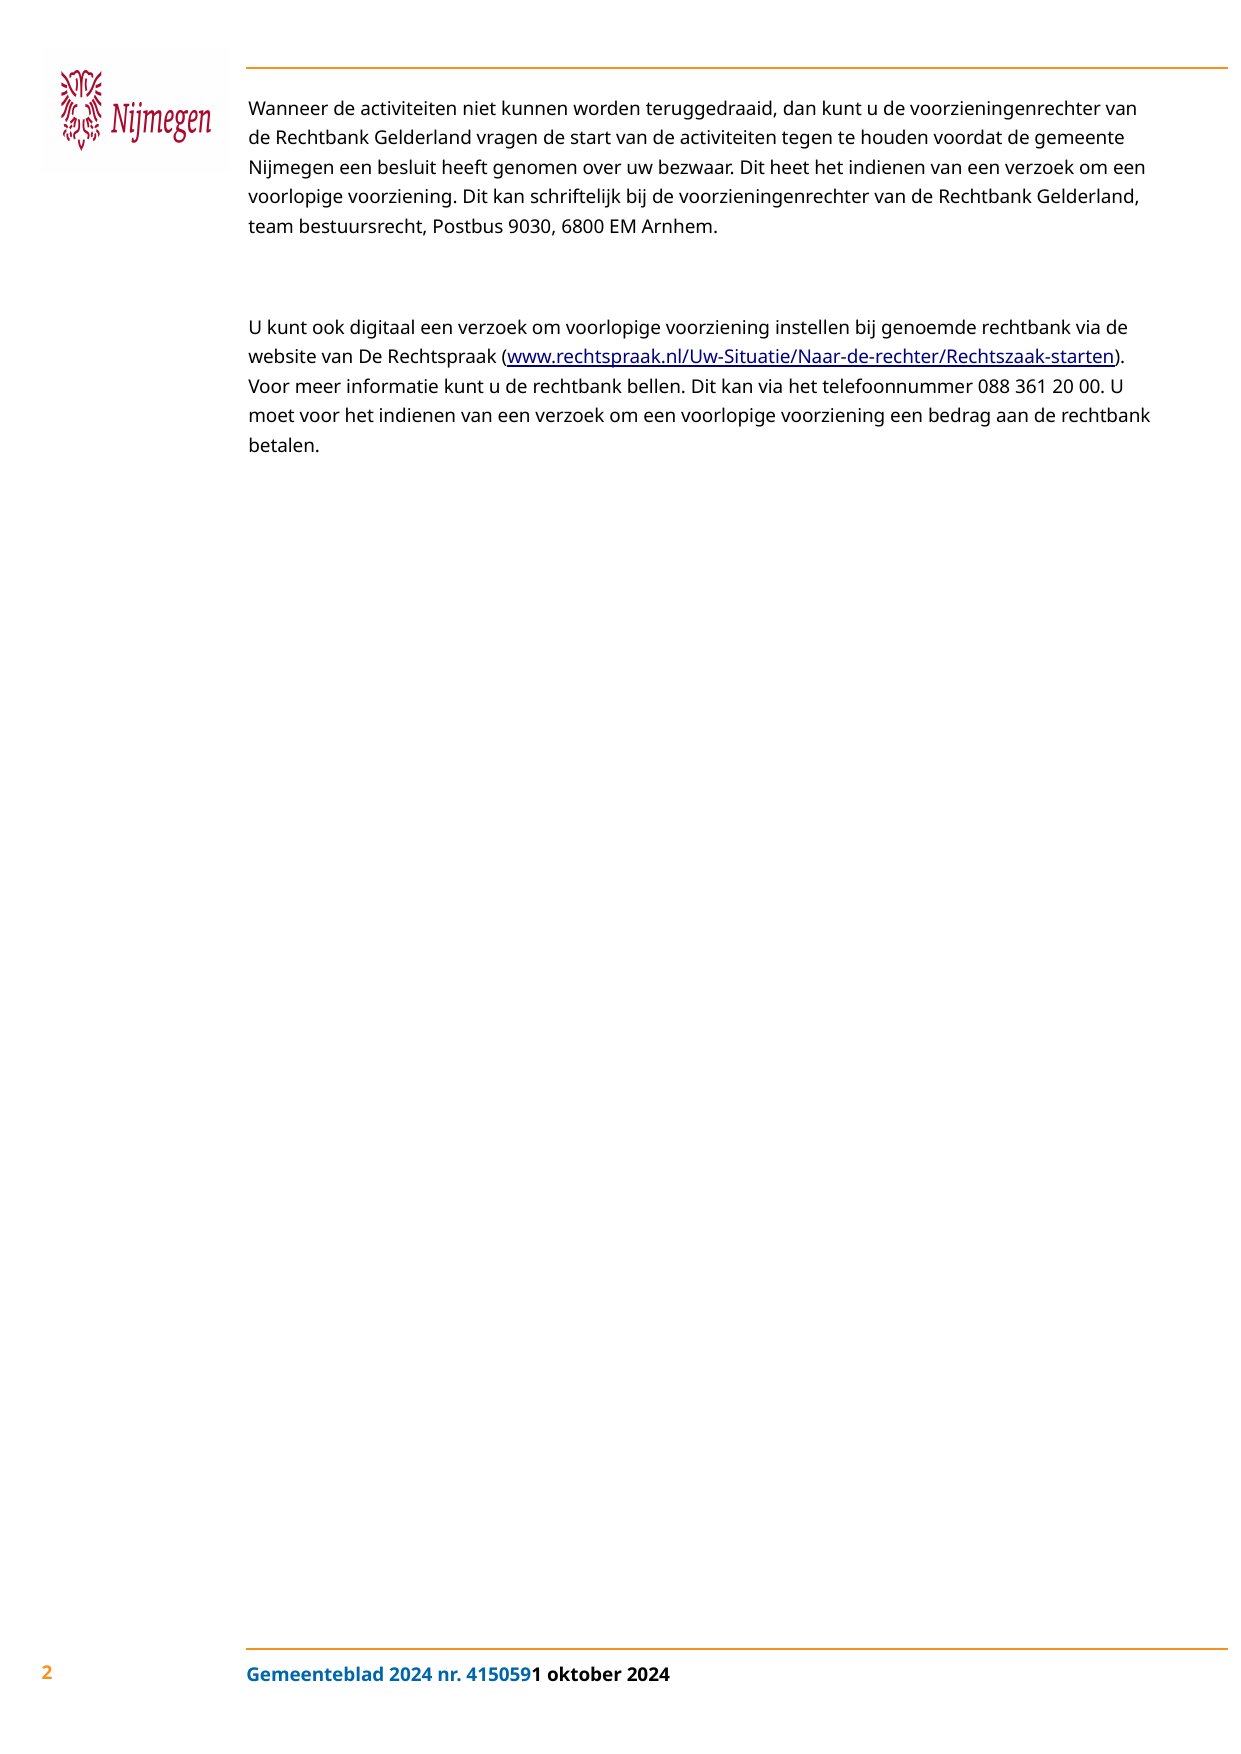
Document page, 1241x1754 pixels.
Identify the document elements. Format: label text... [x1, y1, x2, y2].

picture [41, 47, 231, 172]
text U kunt ook digitaal een verzoek om voorlopige voorziening instellen bij genoemde rechtbank via de website van De Rechtspraak (www.rechtspraak.nl/Uw-Situatie/Naar-de-rechter/Rechtszaak-starten). Voor meer informatie kunt u de rechtbank bellen. Dit kan via het telefoonnummer 088 361 20 00. U moet voor het indienen van een verzoek om een voorlopige voorziening een bedrag aan de rechtbank betalen. [248, 314, 1152, 458]
text Wanneer de activiteiten niet kunnen worden teruggedraaid, dan kunt u de voorzieningenrechter van de Rechtbank Gelderland vragen de start van de activiteiten tegen te houden voordat de gemeente Nijmegen een besluit heeft genomen over uw bezwaar. Dit heet het indienen van een verzoek om een voorlopige voorziening. Dit kan schriftelijk bij de voorzieningenrechter van de Rechtbank Gelderland, team bestuursrecht, Postbus 9030, 6800 EM Arnhem. [248, 95, 1152, 239]
